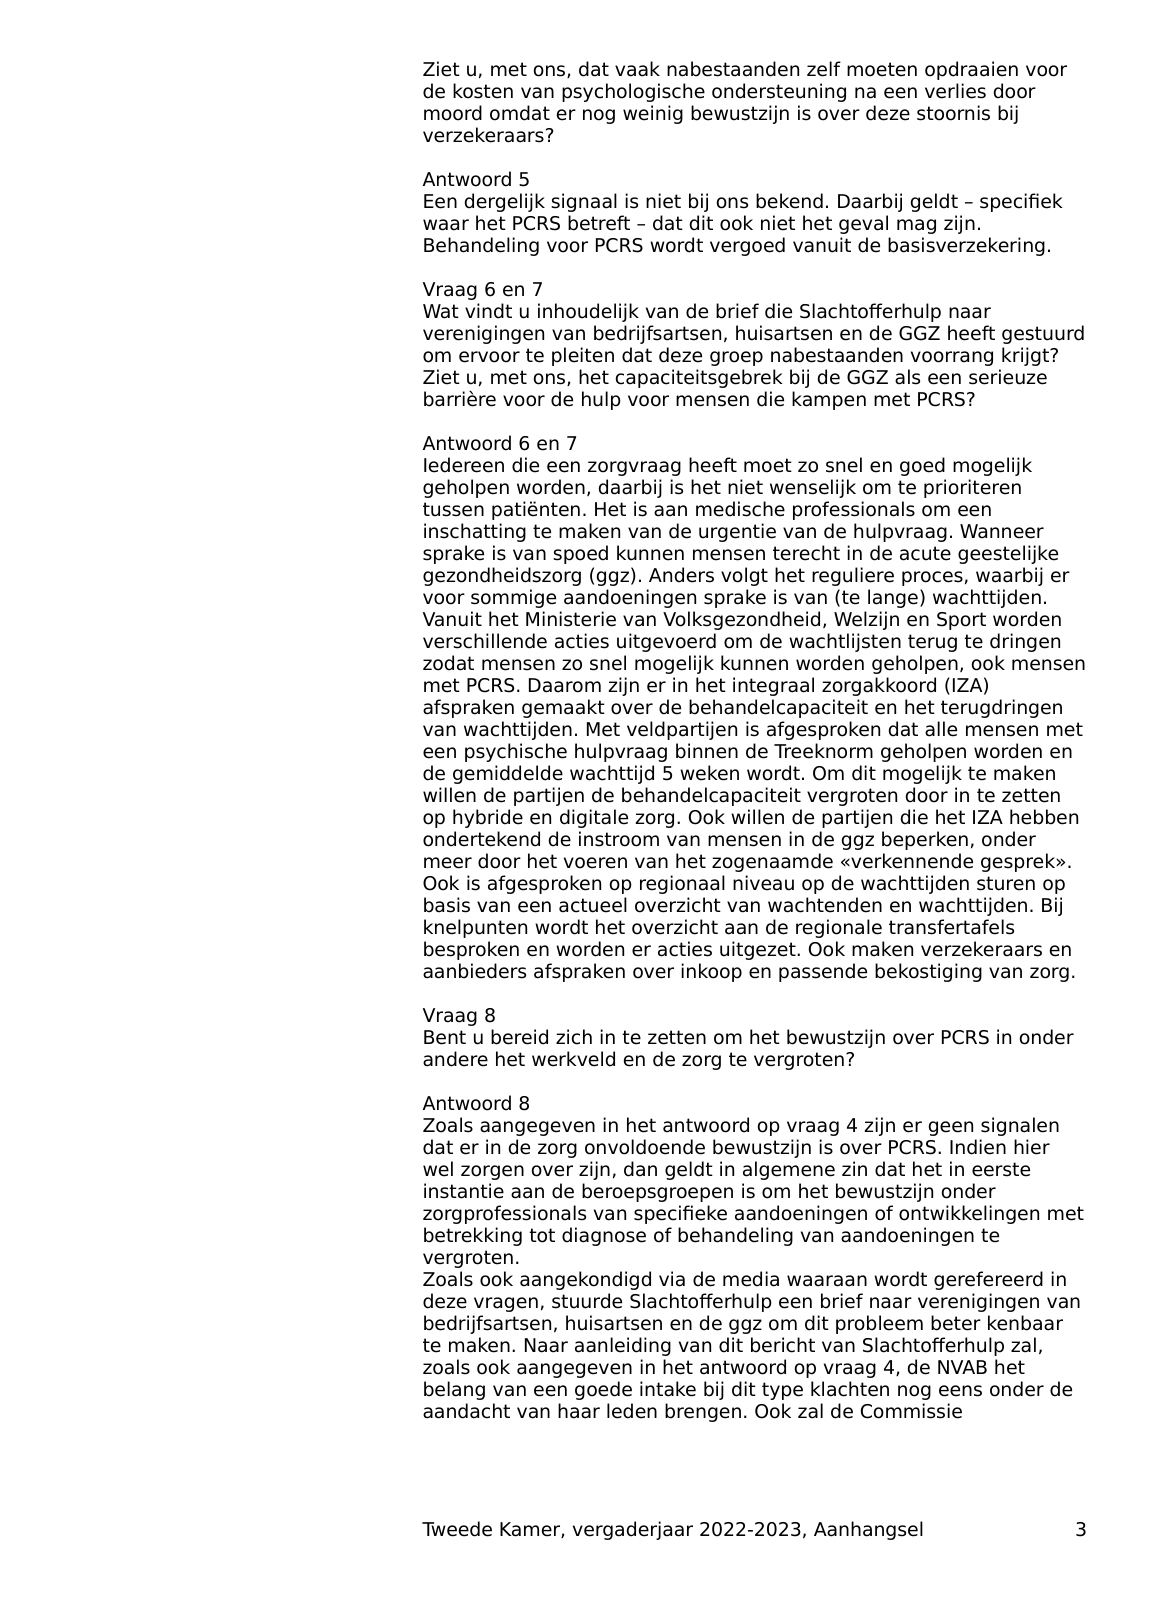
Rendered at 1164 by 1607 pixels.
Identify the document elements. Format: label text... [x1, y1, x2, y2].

text Antwoord 5 [422, 169, 1087, 191]
text Wat vindt u inhoudelijk van de brief die Slachtofferhulp naar verenigingen van bedrijfsartsen, huisartsen en de GGZ heeft gestuurd om ervoor te pleiten dat deze groep nabestaanden voorrang krijgt? [422, 301, 1087, 367]
text Antwoord 6 en 7 [422, 433, 1087, 455]
text Een dergelijk signaal is niet bij ons bekend. Daarbij geldt – specifiek waar het PCRS betreft – dat dit ook niet het geval mag zijn. Behandeling voor PCRS wordt vergoed vanuit de basisverzekering. [422, 191, 1087, 257]
text Zoals aangegeven in het antwoord op vraag 4 zijn er geen signalen dat er in de zorg onvoldoende bewustzijn is over PCRS. Indien hier wel zorgen over zijn, dan geldt in algemene zin dat het in eerste instantie aan de beroepsgroepen is om het bewustzijn onder zorgprofessionals van specifieke aandoeningen of ontwikkelingen met betrekking tot diagnose of behandeling van aandoeningen te vergroten. [422, 1115, 1087, 1269]
text Antwoord 8 [422, 1093, 1087, 1115]
text Vraag 6 en 7 [422, 279, 1087, 301]
text Bent u bereid zich in te zetten om het bewustzijn over PCRS in onder andere het werkveld en de zorg te vergroten? [422, 1027, 1087, 1071]
text Ziet u, met ons, het capaciteitsgebrek bij de GGZ als een serieuze barrière voor de hulp voor mensen die kampen met PCRS? [422, 367, 1087, 411]
text Iedereen die een zorgvraag heeft moet zo snel en goed mogelijk geholpen worden, daarbij is het niet wenselijk om te prioriteren tussen patiënten. Het is aan medische professionals om een inschatting te maken van de urgentie van de hulpvraag. Wanneer sprake is van spoed kunnen mensen terecht in de acute geestelijke gezondheidszorg (ggz). Anders volgt het reguliere proces, waarbij er voor sommige aandoeningen sprake is van (te lange) wachttijden. Vanuit het Ministerie van Volksgezondheid, Welzijn en Sport worden verschillende acties uitgevoerd om de wachtlijsten terug te dringen zodat mensen zo snel mogelijk kunnen worden geholpen, ook mensen met PCRS. Daarom zijn er in het integraal zorgakkoord (IZA) afspraken gemaakt over de behandelcapaciteit en het terugdringen van wachttijden. Met veldpartijen is afgesproken dat alle mensen met een psychische hulpvraag binnen de Treeknorm geholpen worden en de gemiddelde wachttijd 5 weken wordt. Om dit mogelijk te maken willen de partijen de behandelcapaciteit vergroten door in te zetten op hybride en digitale zorg. Ook willen de partijen die het IZA hebben ondertekend de instroom van mensen in de ggz beperken, onder meer door het voeren van het zogenaamde «verkennende gesprek». Ook is afgesproken op regionaal niveau op de wachttijden sturen op basis van een actueel overzicht van wachtenden en wachttijden. Bij knelpunten wordt het overzicht aan de regionale transfertafels besproken en worden er acties uitgezet. Ook maken verzekeraars en aanbieders afspraken over inkoop en passende bekostiging van zorg. [422, 455, 1087, 983]
text Zoals ook aangekondigd via de media waaraan wordt gerefereerd in deze vragen, stuurde Slachtofferhulp een brief naar verenigingen van bedrijfsartsen, huisartsen en de ggz om dit probleem beter kenbaar te maken. Naar aanleiding van dit bericht van Slachtofferhulp zal, zoals ook aangegeven in het antwoord op vraag 4, de NVAB het belang van een goede intake bij dit type klachten nog eens onder de aandacht van haar leden brengen. Ook zal de Commissie [422, 1269, 1087, 1423]
text Vraag 8 [422, 1005, 1087, 1027]
text Ziet u, met ons, dat vaak nabestaanden zelf moeten opdraaien voor de kosten van psychologische ondersteuning na een verlies door moord omdat er nog weinig bewustzijn is over deze stoornis bij verzekeraars? [422, 59, 1087, 147]
